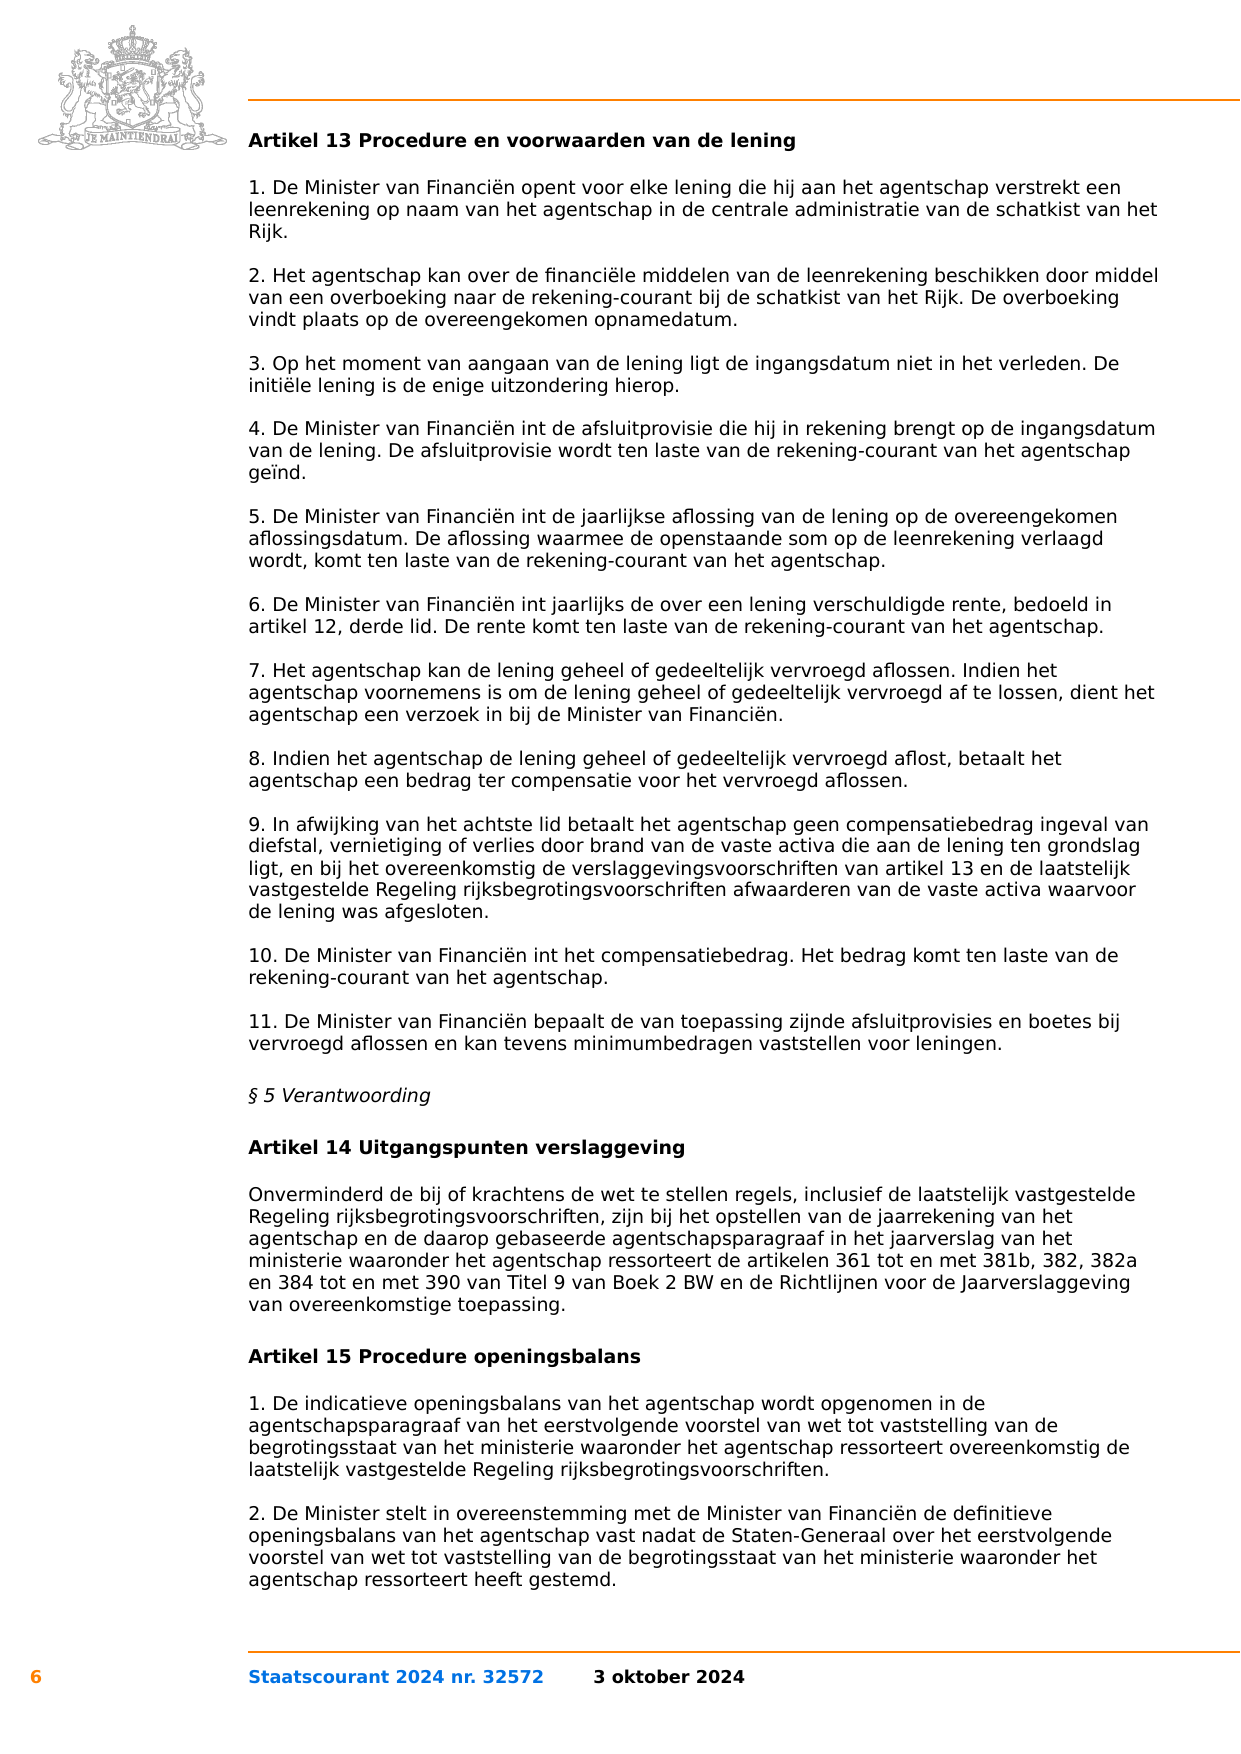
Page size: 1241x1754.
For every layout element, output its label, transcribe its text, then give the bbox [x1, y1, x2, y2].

text Onverminderd de bij of krachtens de wet te stellen regels, inclusief de laatstelijk vastgestelde Regeling rijksbegrotingsvoorschriften, zijn bij het opstellen van de jaarrekening van het agentschap en de daarop gebaseerde agentschapsparagraaf in het jaarverslag van het ministerie waaronder het agentschap ressorteert de artikelen 361 tot en met 381b, 382, 382a en 384 tot en met 390 van Titel 9 van Boek 2 BW en de Richtlijnen voor de Jaarverslaggeving van overeenkomstige toepassing. [248, 1184, 1163, 1316]
text 11. De Minister van Financiën bepaalt de van toepassing zijnde afsluitprovisies en boetes bij vervroegd aflossen en kan tevens minimumbedragen vaststellen voor leningen. [248, 1011, 1163, 1055]
text 10. De Minister van Financiën int het compensatiebedrag. Het bedrag komt ten laste van de rekening-courant van het agentschap. [248, 945, 1163, 989]
text 7. Het agentschap kan de lening geheel of gedeeltelijk vervroegd aflossen. Indien het agentschap voornemens is om de lening geheel of gedeeltelijk vervroegd af te lossen, dient het agentschap een verzoek in bij de Minister van Financiën. [248, 660, 1163, 726]
text 4. De Minister van Financiën int de afsluitprovisie die hij in rekening brengt op de ingangsdatum van de lening. De afsluitprovisie wordt ten laste van de rekening-courant van het agentschap geïnd. [248, 418, 1163, 484]
text 2. De Minister stelt in overeenstemming met de Minister van Financiën de definitieve openingsbalans van het agentschap vast nadat de Staten-Generaal over het eerstvolgende voorstel van wet tot vaststelling van de begrotingsstaat van het ministerie waaronder het agentschap ressorteert heeft gestemd. [248, 1503, 1163, 1591]
text 3. Op het moment van aangaan van de lening ligt de ingangsdatum niet in het verleden. De initiële lening is de enige uitzondering hierop. [248, 352, 1163, 396]
text 2. Het agentschap kan over de financiële middelen van de leenrekening beschikken door middel van een overboeking naar de rekening-courant bij de schatkist van het Rijk. De overboeking vindt plaats op de overeengekomen opnamedatum. [248, 265, 1163, 331]
subtitle Artikel 14 Uitgangspunten verslaggeving [248, 1137, 1163, 1159]
text 5. De Minister van Financiën int de jaarlijkse aflossing van de lening op de overeengekomen aflossingsdatum. De aflossing waarmee de openstaande som op de leenrekening verlaagd wordt, komt ten laste van de rekening-courant van het agentschap. [248, 506, 1163, 572]
picture [38, 25, 227, 150]
text 1. De indicatieve openingsbalans van het agentschap wordt opgenomen in de agentschapsparagraaf van het eerstvolgende voorstel van wet tot vaststelling van de begrotingsstaat van het ministerie waaronder het agentschap ressorteert overeenkomstig de laatstelijk vastgestelde Regeling rijksbegrotingsvoorschriften. [248, 1393, 1163, 1481]
text 1. De Minister van Financiën opent voor elke lening die hij aan het agentschap verstrekt een leenrekening op naam van het agentschap in de centrale administratie van de schatkist van het Rijk. [248, 177, 1163, 243]
subtitle Artikel 15 Procedure openingsbalans [248, 1346, 1163, 1368]
text 6. De Minister van Financiën int jaarlijks de over een lening verschuldigde rente, bedoeld in artikel 12, derde lid. De rente komt ten laste van de rekening-courant van het agentschap. [248, 594, 1163, 638]
text 8. Indien het agentschap de lening geheel of gedeeltelijk vervroegd aflost, betaalt het agentschap een bedrag ter compensatie voor het vervroegd aflossen. [248, 748, 1163, 792]
subtitle § 5 Verantwoording [248, 1085, 1163, 1107]
subtitle Artikel 13 Procedure en voorwaarden van de lening [248, 130, 1163, 152]
text 9. In afwijking van het achtste lid betaalt het agentschap geen compensatiebedrag ingeval van diefstal, vernietiging of verlies door brand van de vaste activa die aan de lening ten grondslag ligt, en bij het overeenkomstig de verslaggevingsvoorschriften van artikel 13 en de laatstelijk vastgestelde Regeling rijksbegrotingsvoorschriften afwaarderen van de vaste activa waarvoor de lening was afgesloten. [248, 813, 1163, 923]
